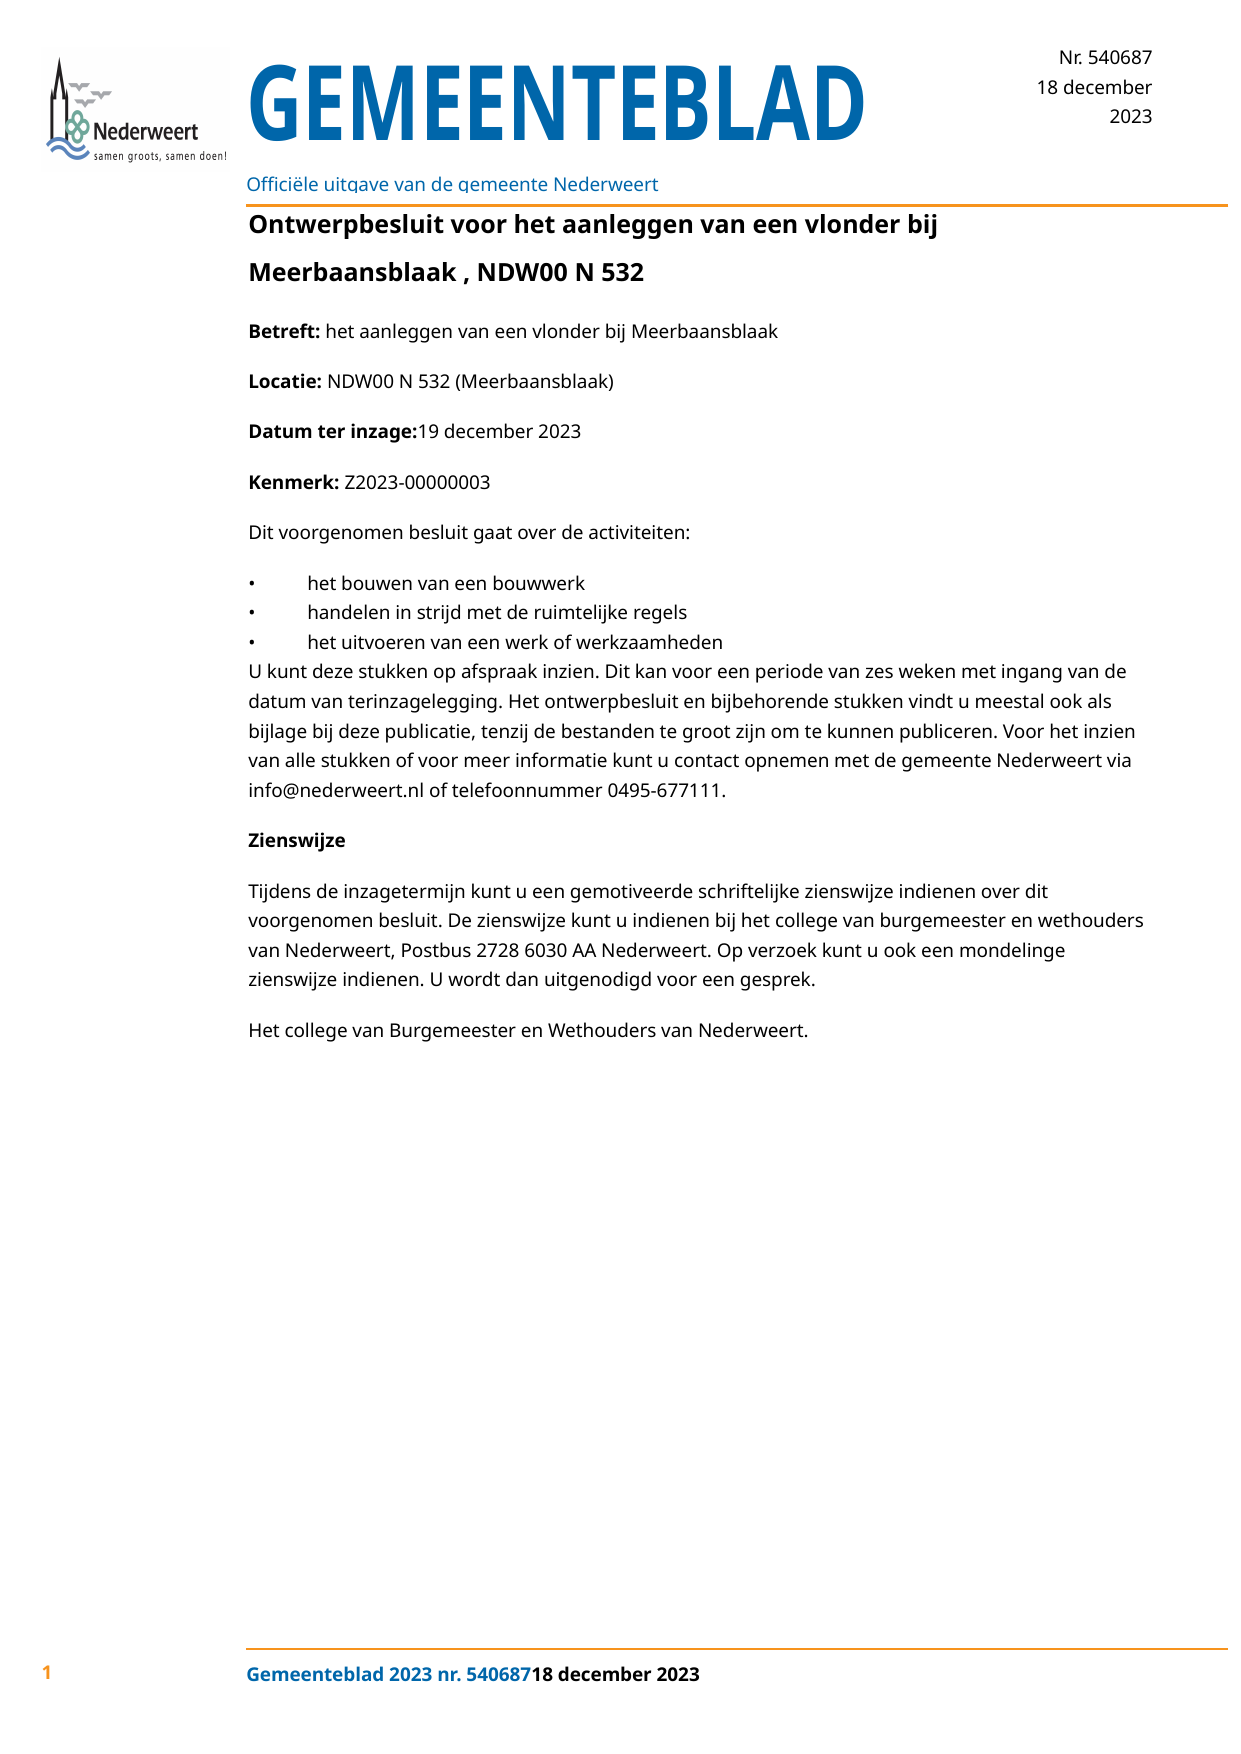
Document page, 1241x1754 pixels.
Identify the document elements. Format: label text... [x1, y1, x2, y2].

text Het college van Burgemeester en Wethouders van Nederweert. [248, 1017, 1152, 1043]
text Betreft: het aanleggen van een vlonder bij Meerbaansblaak [248, 318, 1152, 344]
text Datum ter inzage:19 december 2023 [248, 419, 1152, 444]
text Tijdens de inzagetermijn kunt u een gemotiveerde schriftelijke zienswijze indienen over dit voorgenomen besluit. De zienswijze kunt u indienen bij het college van burgemeester en wethouders van Nederweert, Postbus 2728 6030 AA Nederweert. Op verzoek kunt u ook een mondelinge zienswijze indienen. U wordt dan uitgenodigd voor een gesprek. [248, 878, 1152, 992]
text Zienswijze [248, 827, 1152, 853]
text Locatie: NDW00 N 532 (Meerbaansblaak) [248, 368, 1152, 394]
text Kenmerk: Z2023-00000003 [248, 469, 1152, 495]
list het uitvoeren van een werk of werkzaamheden [248, 629, 1152, 655]
picture [41, 47, 231, 172]
text Dit voorgenomen besluit gaat over de activiteiten: [248, 519, 1152, 545]
list handelen in strijd met de ruimtelijke regels [248, 599, 1152, 625]
text Ontwerpbesluit voor het aanleggen van een vlonder bij Meerbaansblaak , NDW00 N 532 [248, 207, 1152, 288]
text U kunt deze stukken op afspraak inzien. Dit kan voor een periode van zes weken met ingang van de datum van terinzagelegging. Het ontwerpbesluit en bijbehorende stukken vindt u meestal ook als bijlage bij deze publicatie, tenzij de bestanden te groot zijn om te kunnen publiceren. Voor het inzien van alle stukken of voor meer informatie kunt u contact opnemen met de gemeente Nederweert via info@nederweert.nl of telefoonnummer 0495-677111. [248, 659, 1152, 803]
list het bouwen van een bouwwerk [248, 570, 1152, 596]
